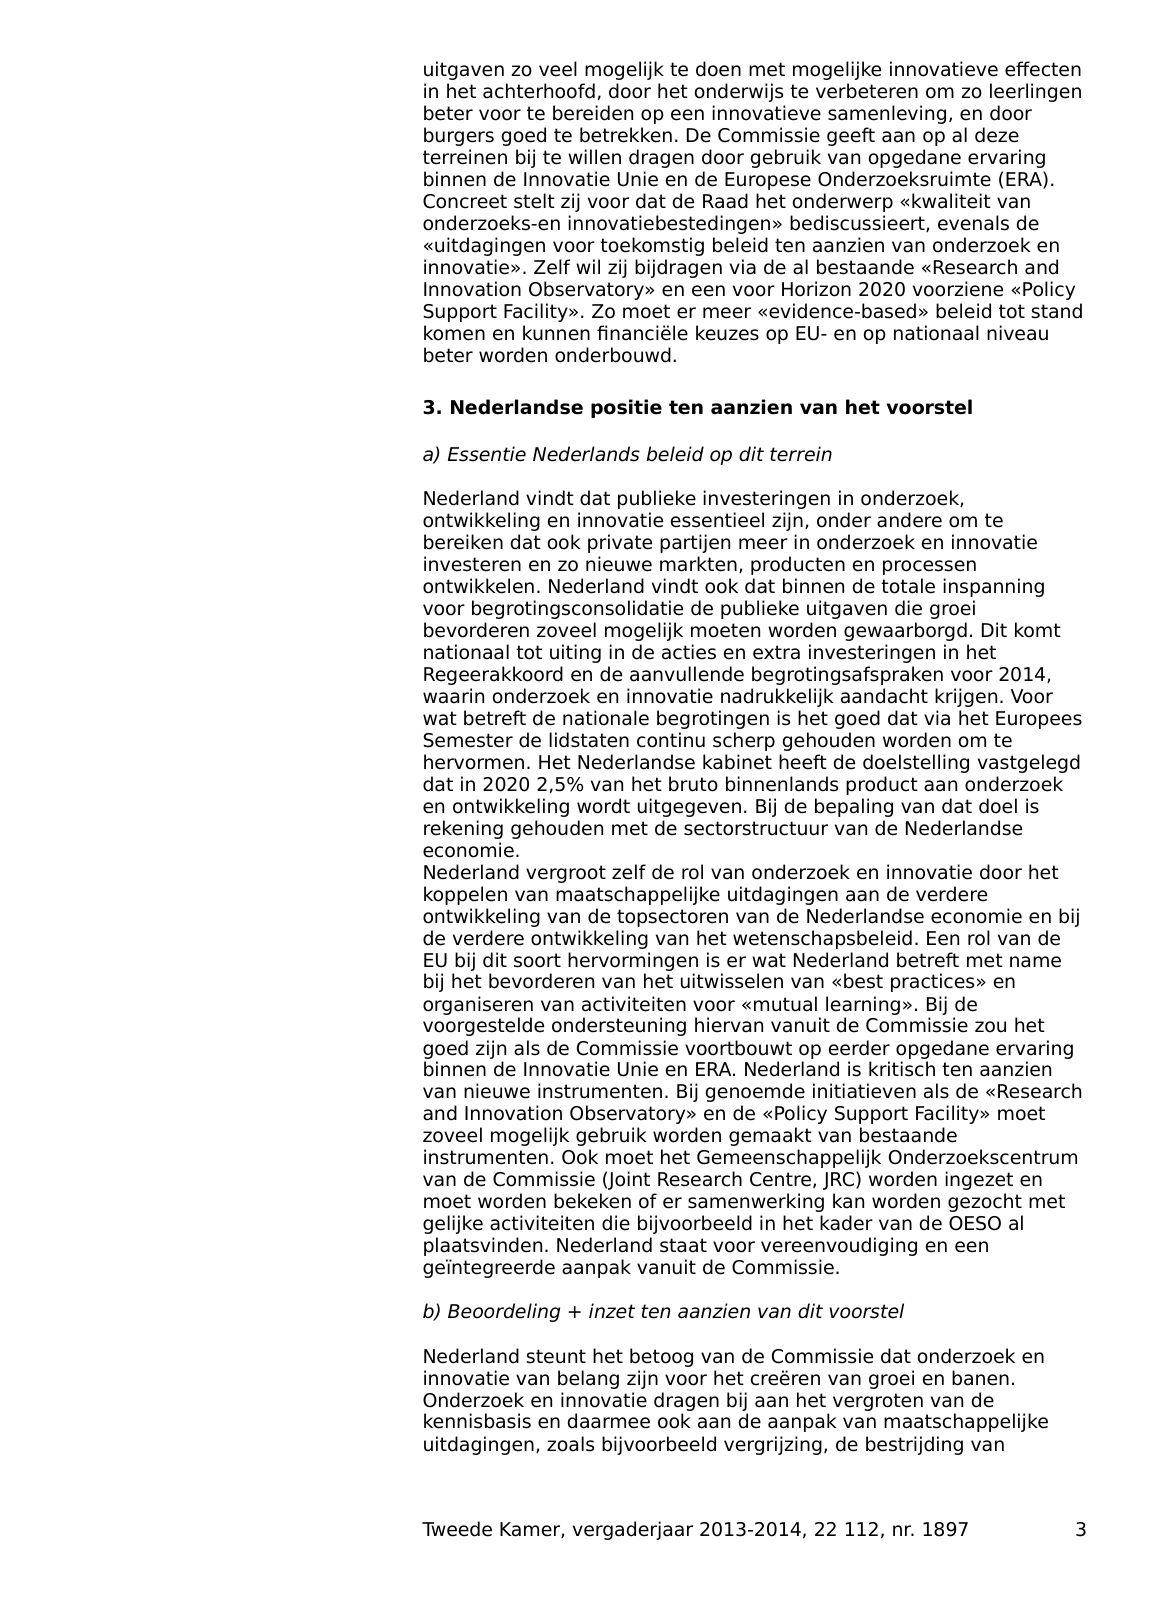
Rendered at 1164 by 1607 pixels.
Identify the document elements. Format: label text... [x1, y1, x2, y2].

text Nederland steunt het betoog van de Commissie dat onderzoek en innovatie van belang zijn voor het creëren van groei en banen. Onderzoek en innovatie dragen bij aan het vergroten van de kennisbasis en daarmee ook aan de aanpak van maatschappelijke uitdagingen, zoals bijvoorbeeld vergrijzing, de bestrijding van [422, 1346, 1087, 1455]
subtitle b) Beoordeling + inzet ten aanzien van dit voorstel [422, 1301, 1087, 1323]
text Nederland vindt dat publieke investeringen in onderzoek, ontwikkeling en innovatie essentieel zijn, onder andere om te bereiken dat ook private partijen meer in onderzoek en innovatie investeren en zo nieuwe markten, producten en processen ontwikkelen. Nederland vindt ook dat binnen de totale inspanning voor begrotingsconsolidatie de publieke uitgaven die groei bevorderen zoveel mogelijk moeten worden gewaarborgd. Dit komt nationaal tot uiting in de acties en extra investeringen in het Regeerakkoord en de aanvullende begrotingsafspraken voor 2014, waarin onderzoek en innovatie nadrukkelijk aandacht krijgen. Voor wat betreft de nationale begrotingen is het goed dat via het Europees Semester de lidstaten continu scherp gehouden worden om te hervormen. Het Nederlandse kabinet heeft de doelstelling vastgelegd dat in 2020 2,5% van het bruto binnenlands product aan onderzoek en ontwikkeling wordt uitgegeven. Bij de bepaling van dat doel is rekening gehouden met de sectorstructuur van de Nederlandse economie. [422, 488, 1087, 862]
text uitgaven zo veel mogelijk te doen met mogelijke innovatieve effecten in het achterhoofd, door het onderwijs te verbeteren om zo leerlingen beter voor te bereiden op een innovatieve samenleving, en door burgers goed te betrekken. De Commissie geeft aan op al deze terreinen bij te willen dragen door gebruik van opgedane ervaring binnen de Innovatie Unie en de Europese Onderzoeksruimte (ERA). Concreet stelt zij voor dat de Raad het onderwerp «kwaliteit van onderzoeks-en innovatiebestedingen» bediscussieert, evenals de «uitdagingen voor toekomstig beleid ten aanzien van onderzoek en innovatie». Zelf wil zij bijdragen via de al bestaande «Research and Innovation Observatory» en een voor Horizon 2020 voorziene «Policy Support Facility». Zo moet er meer «evidence-based» beleid tot stand komen en kunnen financiële keuzes op EU- en op nationaal niveau beter worden onderbouwd. [422, 59, 1087, 367]
subtitle a) Essentie Nederlands beleid op dit terrein [422, 444, 1087, 466]
text Nederland vergroot zelf de rol van onderzoek en innovatie door het koppelen van maatschappelijke uitdagingen aan de verdere ontwikkeling van de topsectoren van de Nederlandse economie en bij de verdere ontwikkeling van het wetenschapsbeleid. Een rol van de EU bij dit soort hervormingen is er wat Nederland betreft met name bij het bevorderen van het uitwisselen van «best practices» en organiseren van activiteiten voor «mutual learning». Bij de voorgestelde ondersteuning hiervan vanuit de Commissie zou het goed zijn als de Commissie voortbouwt op eerder opgedane ervaring binnen de Innovatie Unie en ERA. Nederland is kritisch ten aanzien van nieuwe instrumenten. Bij genoemde initiatieven als de «Research and Innovation Observatory» en de «Policy Support Facility» moet zoveel mogelijk gebruik worden gemaakt van bestaande instrumenten. Ook moet het Gemeenschappelijk Onderzoekscentrum van de Commissie (Joint Research Centre, JRC) worden ingezet en moet worden bekeken of er samenwerking kan worden gezocht met gelijke activiteiten die bijvoorbeeld in het kader van de OESO al plaatsvinden. Nederland staat voor vereenvoudiging en een geïntegreerde aanpak vanuit de Commissie. [422, 862, 1087, 1279]
subtitle 3. Nederlandse positie ten aanzien van het voorstel [422, 397, 1087, 419]
